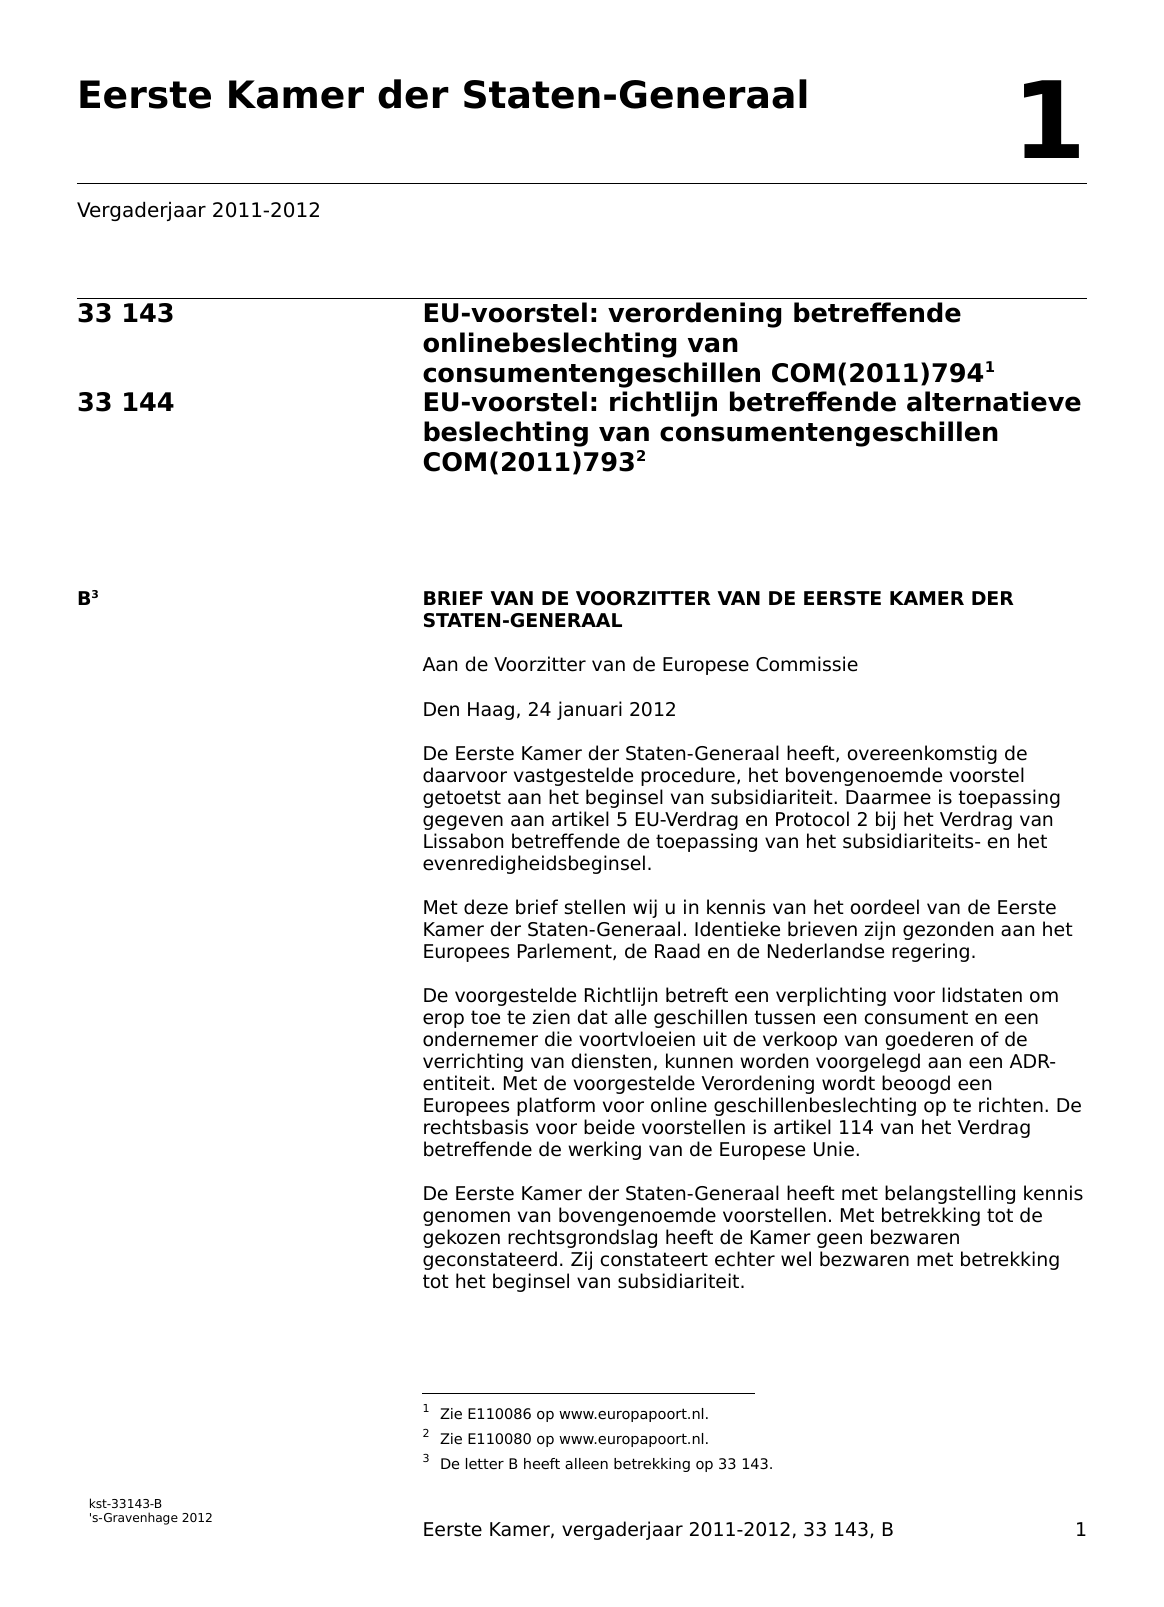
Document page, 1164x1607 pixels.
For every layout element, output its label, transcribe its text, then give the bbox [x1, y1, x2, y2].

text De voorgestelde Richtlijn betreft een verplichting voor lidstaten om erop toe te zien dat alle geschillen tussen een consument en een ondernemer die voortvloeien uit de verkoop van goederen of de verrichting van diensten, kunnen worden voorgelegd aan een ADR-entiteit. Met de voorgestelde Verordening wordt beoogd een Europees platform voor online geschillenbeslechting op te richten. De rechtsbasis voor beide voorstellen is artikel 114 van het Verdrag betreffende de werking van de Europese Unie. [422, 985, 1087, 1161]
text Zie E110086 op www.europapoort.nl. [422, 1402, 1087, 1424]
text Den Haag, 24 januari 2012 [422, 698, 1087, 720]
table_header 1 [886, 59, 1087, 183]
subtitle 33 144 EU-voorstel: richtlijn betreffende alternatieve beslechting van consumentengeschillen COM(2011)793 [77, 388, 1087, 477]
text Aan de Voorzitter van de Europese Commissie [422, 654, 1087, 676]
text De letter B heeft alleen betrekking op 33 143. [422, 1452, 1087, 1474]
text kst-33143-B [88, 1497, 323, 1511]
table_header Eerste Kamer der Staten-Generaal [77, 59, 886, 183]
text De Eerste Kamer der Staten-Generaal heeft, overeenkomstig de daarvoor vastgestelde procedure, het bovengenoemde voorstel getoetst aan het beginsel van subsidiariteit. Daarmee is toepassing gegeven aan artikel 5 EU-Verdrag en Protocol 2 bij het Verdrag van Lissabon betreffende de toepassing van het subsidiariteits- en het evenredigheidsbeginsel. [422, 743, 1087, 874]
text De Eerste Kamer der Staten-Generaal heeft met belangstelling kennis genomen van bovengenoemde voorstellen. Met betrekking tot de gekozen rechtsgrondslag heeft de Kamer geen bezwaren geconstateerd. Zij constateert echter wel bezwaren met betrekking tot het beginsel van subsidiariteit. [422, 1183, 1087, 1293]
text 's-Gravenhage 2012 [88, 1511, 323, 1525]
table_cell Vergaderjaar 2011-2012 [77, 184, 1087, 298]
text Met deze brief stellen wij u in kennis van het oordeel van de Eerste Kamer der Staten-Generaal. Identieke brieven zijn gezonden aan het Europees Parlement, de Raad en de Nederlandse regering. [422, 897, 1087, 963]
subtitle 33 143 EU-voorstel: verordening betreffende onlinebeslechting van consumentengeschillen COM(2011)794 [77, 299, 1087, 388]
subtitle B BRIEF VAN DE VOORZITTER VAN DE EERSTE KAMER DER STATEN-GENERAAL [77, 588, 1087, 632]
text Zie E110080 op www.europapoort.nl. [422, 1427, 1087, 1449]
